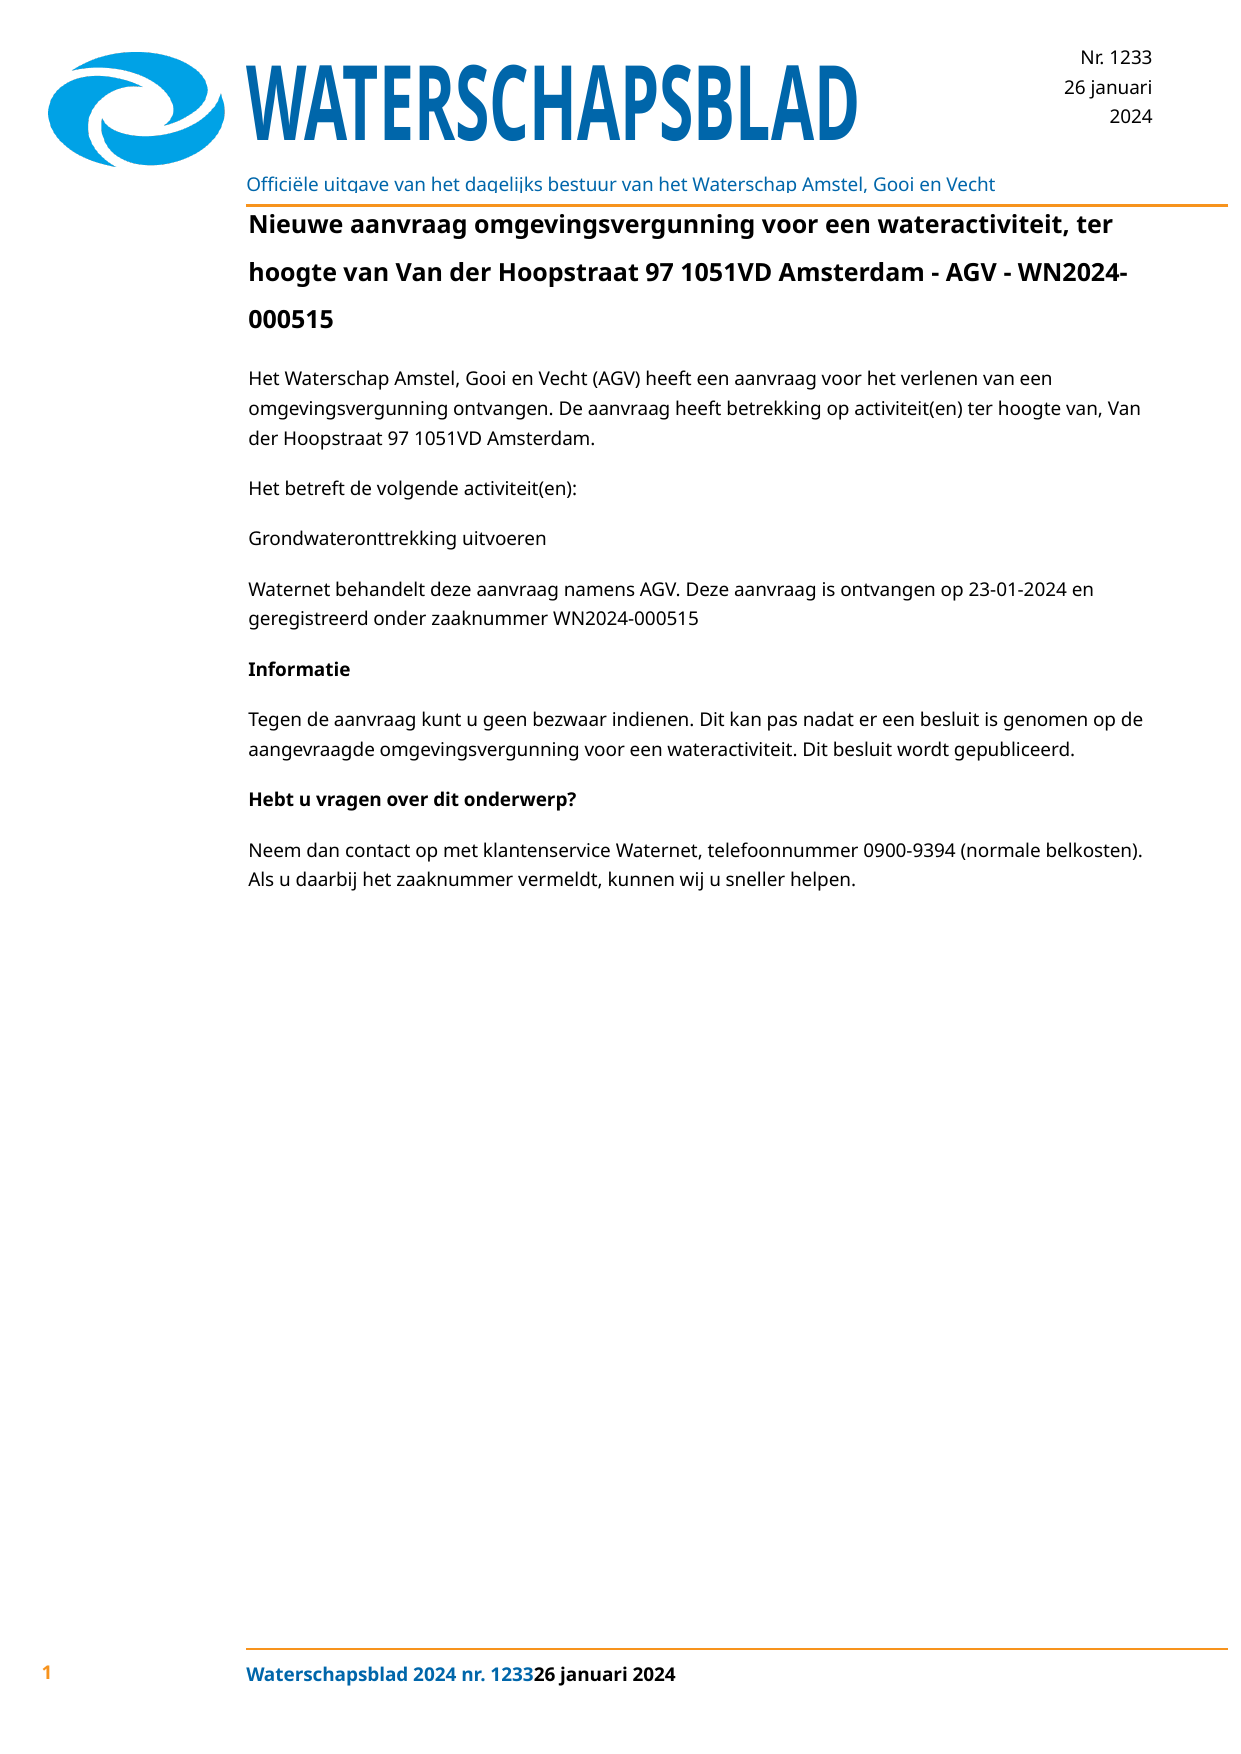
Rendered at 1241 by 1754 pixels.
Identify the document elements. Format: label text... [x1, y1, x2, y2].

text Nieuwe aanvraag omgevingsvergunning voor een wateractiviteit, ter hoogte van Van der Hoopstraat 97 1051VD Amsterdam - AGV - WN2024-000515 [248, 207, 1152, 336]
text Informatie [248, 656, 1152, 682]
text Het betreft de volgende activiteit(en): [248, 475, 1152, 501]
text Neem dan contact op met klantenservice Waternet, telefoonnummer 0900-9394 (normale belkosten). Als u daarbij het zaaknummer vermeldt, kunnen wij u sneller helpen. [248, 837, 1152, 892]
text Tegen de aanvraag kunt u geen bezwaar indienen. Dit kan pas nadat er een besluit is genomen op de aangevraagde omgevingsvergunning voor een wateractiviteit. Dit besluit wordt gepubliceerd. [248, 706, 1152, 762]
text Grondwateronttrekking uitvoeren [248, 526, 1152, 551]
picture [41, 47, 231, 172]
text Hebt u vragen over dit onderwerp? [248, 786, 1152, 812]
text Het Waterschap Amstel, Gooi en Vecht (AGV) heeft een aanvraag voor het verlenen van een omgevingsvergunning ontvangen. De aanvraag heeft betrekking op activiteit(en) ter hoogte van, Van der Hoopstraat 97 1051VD Amsterdam. [248, 366, 1152, 450]
text Waternet behandelt deze aanvraag namens AGV. Deze aanvraag is ontvangen op 23-01-2024 en geregistreerd onder zaaknummer WN2024-000515 [248, 576, 1152, 631]
